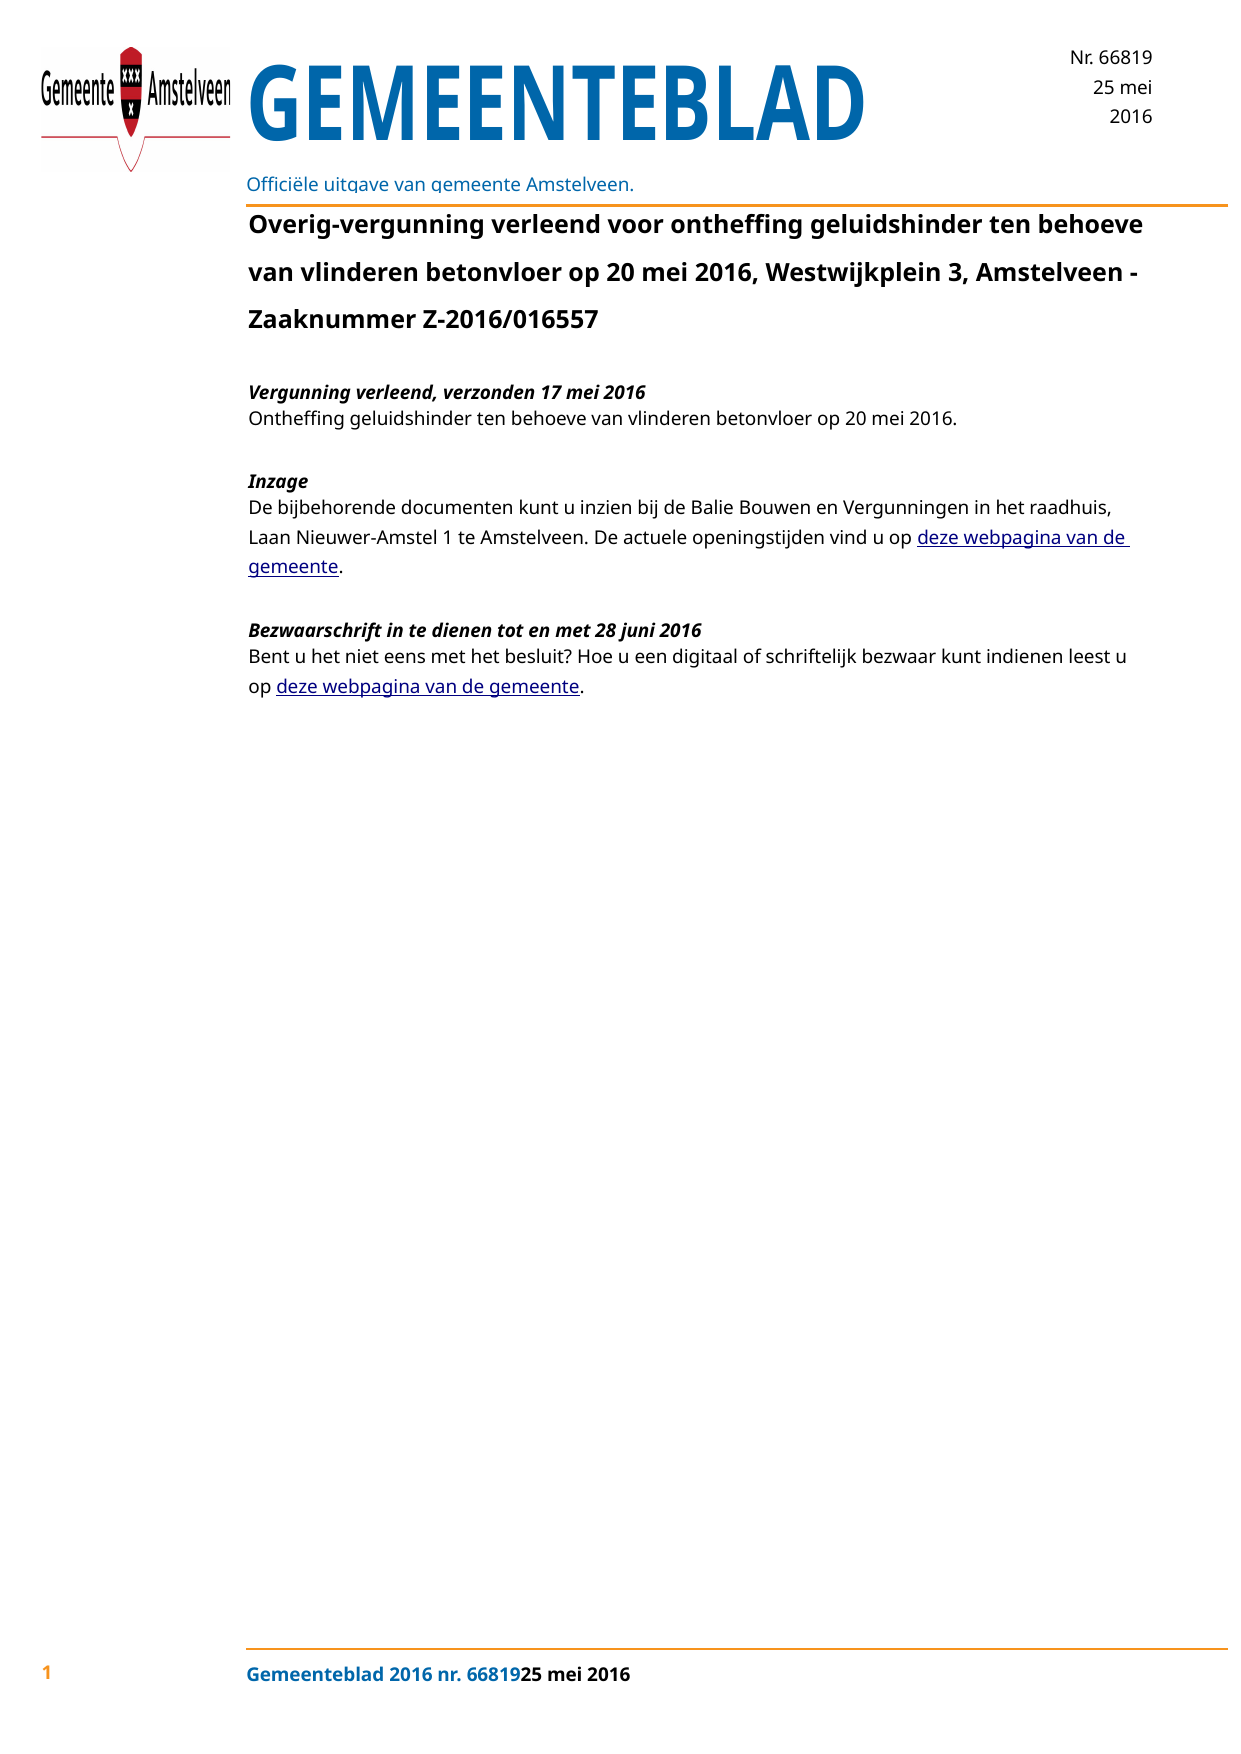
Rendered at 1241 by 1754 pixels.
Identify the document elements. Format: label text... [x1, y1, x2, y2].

text Bezwaarschrift in te dienen tot en met 28 juni 2016 [248, 618, 1152, 643]
picture [41, 47, 231, 172]
text De bijbehorende documenten kunt u inzien bij de Balie Bouwen en Vergunningen in het raadhuis, Laan Nieuwer-Amstel 1 te Amstelveen. De actuele openingstijden vind u op deze webpagina van de gemeente. [248, 494, 1152, 579]
text Vergunning verleend, verzonden 17 mei 2016 [248, 379, 1152, 405]
text Ontheffing geluidshinder ten behoeve van vlinderen betonvloer op 20 mei 2016. [248, 405, 1152, 431]
text Inzage [248, 469, 1152, 494]
text Overig-vergunning verleend voor ontheffing geluidshinder ten behoeve van vlinderen betonvloer op 20 mei 2016, Westwijkplein 3, Amstelveen - Zaaknummer Z-2016/016557 [248, 207, 1152, 336]
text Bent u het niet eens met het besluit? Hoe u een digitaal of schriftelijk bezwaar kunt indienen leest u op deze webpagina van de gemeente. [248, 643, 1152, 699]
